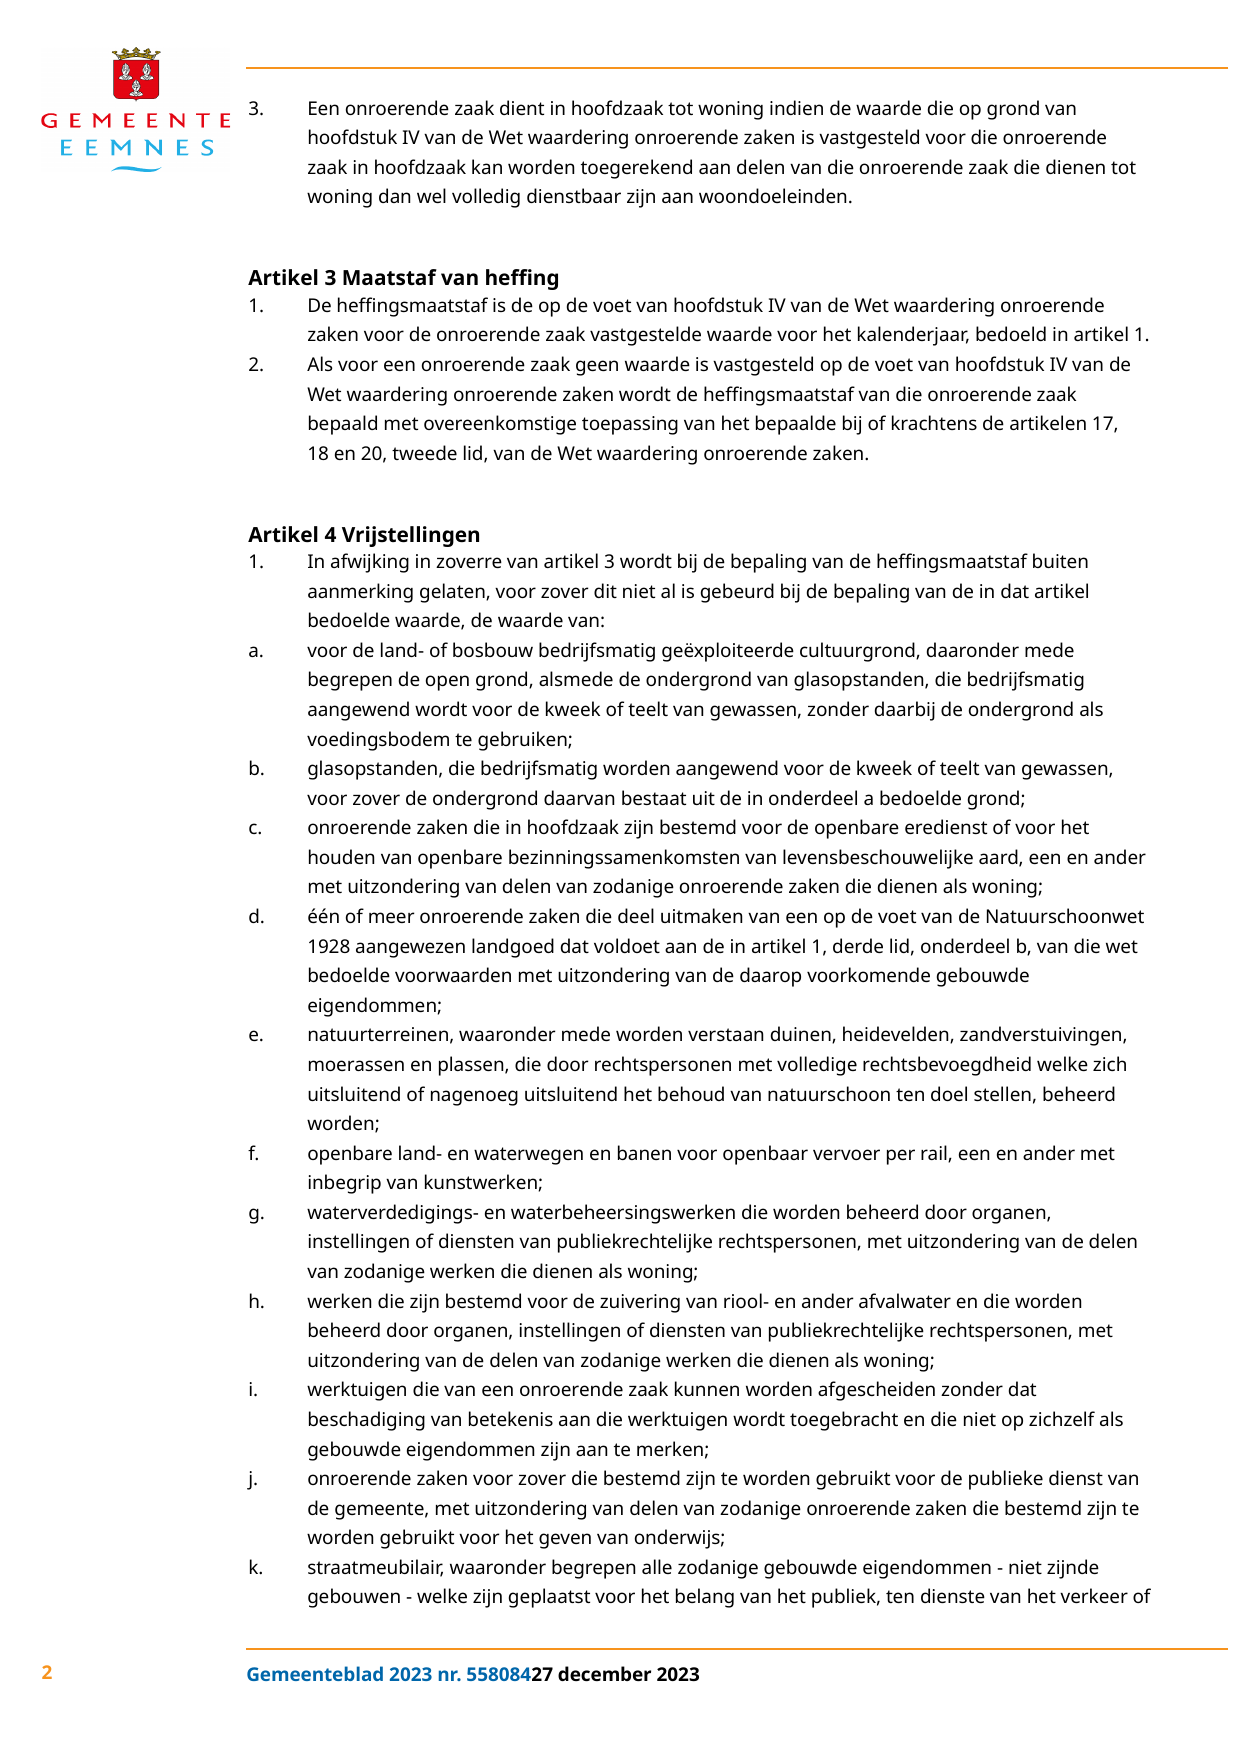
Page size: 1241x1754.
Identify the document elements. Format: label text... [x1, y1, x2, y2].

list openbare land- en waterwegen en banen voor openbaar vervoer per rail, een en ander met inbegrip van kunstwerken; [248, 1140, 1152, 1195]
list werktuigen die van een onroerende zaak kunnen worden afgescheiden zonder dat beschadiging van betekenis aan die werktuigen wordt toegebracht en die niet op zichzelf als gebouwde eigendommen zijn aan te merken; [248, 1377, 1152, 1462]
list De heffingsmaatstaf is de op de voet van hoofdstuk IV van de Wet waardering onroerende zaken voor de onroerende zaak vastgestelde waarde voor het kalenderjaar, bedoeld in artikel 1. [248, 292, 1152, 347]
list voor de land- of bosbouw bedrijfsmatig geëxploiteerde cultuurgrond, daaronder mede begrepen de open grond, alsmede de ondergrond van glasopstanden, die bedrijfsmatig aangewend wordt voor de kweek of teelt van gewassen, zonder daarbij de ondergrond als voedingsbodem te gebruiken; [248, 637, 1152, 752]
text Artikel 3 Maatstaf van heffing [248, 263, 1152, 292]
picture [41, 47, 231, 172]
list waterverdedigings- en waterbeheersingswerken die worden beheerd door organen, instellingen of diensten van publiekrechtelijke rechtspersonen, met uitzondering van de delen van zodanige werken die dienen als woning; [248, 1199, 1152, 1284]
list In afwijking in zoverre van artikel 3 wordt bij de bepaling van de heffingsmaatstaf buiten aanmerking gelaten, voor zover dit niet al is gebeurd bij de bepaling van de in dat artikel bedoelde waarde, de waarde van: [248, 548, 1152, 633]
text Artikel 4 Vrijstellingen [248, 520, 1152, 548]
list straatmeubilair, waaronder begrepen alle zodanige gebouwde eigendommen - niet zijnde gebouwen - welke zijn geplaatst voor het belang van het publiek, ten dienste van het verkeer of [248, 1554, 1152, 1609]
list onroerende zaken voor zover die bestemd zijn te worden gebruikt voor de publieke dienst van de gemeente, met uitzondering van delen van zodanige onroerende zaken die bestemd zijn te worden gebruikt voor het geven van onderwijs; [248, 1465, 1152, 1550]
list Als voor een onroerende zaak geen waarde is vastgesteld op de voet van hoofdstuk IV van de Wet waardering onroerende zaken wordt de heffingsmaatstaf van die onroerende zaak bepaald met overeenkomstige toepassing van het bepaalde bij of krachtens de artikelen 17, 18 en 20, tweede lid, van de Wet waardering onroerende zaken. [248, 351, 1152, 466]
list Een onroerende zaak dient in hoofdzaak tot woning indien de waarde die op grond van hoofdstuk IV van de Wet waardering onroerende zaken is vastgesteld voor die onroerende zaak in hoofdzaak kan worden toegerekend aan delen van die onroerende zaak die dienen tot woning dan wel volledig dienstbaar zijn aan woondoeleinden. [248, 95, 1152, 209]
list onroerende zaken die in hoofdzaak zijn bestemd voor de openbare eredienst of voor het houden van openbare bezinningssamenkomsten van levensbeschouwelijke aard, een en ander met uitzondering van delen van zodanige onroerende zaken die dienen als woning; [248, 814, 1152, 899]
list natuurterreinen, waaronder mede worden verstaan duinen, heidevelden, zandverstuivingen, moerassen en plassen, die door rechtspersonen met volledige rechtsbevoegdheid welke zich uitsluitend of nagenoeg uitsluitend het behoud van natuurschoon ten doel stellen, beheerd worden; [248, 1022, 1152, 1136]
list één of meer onroerende zaken die deel uitmaken van een op de voet van de Natuurschoonwet 1928 aangewezen landgoed dat voldoet aan de in artikel 1, derde lid, onderdeel b, van die wet bedoelde voorwaarden met uitzondering van de daarop voorkomende gebouwde eigendommen; [248, 903, 1152, 1018]
list glasopstanden, die bedrijfsmatig worden aangewend voor de kweek of teelt van gewassen, voor zover de ondergrond daarvan bestaat uit de in onderdeel a bedoelde grond; [248, 755, 1152, 811]
list werken die zijn bestemd voor de zuivering van riool- en ander afvalwater en die worden beheerd door organen, instellingen of diensten van publiekrechtelijke rechtspersonen, met uitzondering van de delen van zodanige werken die dienen als woning; [248, 1288, 1152, 1373]
